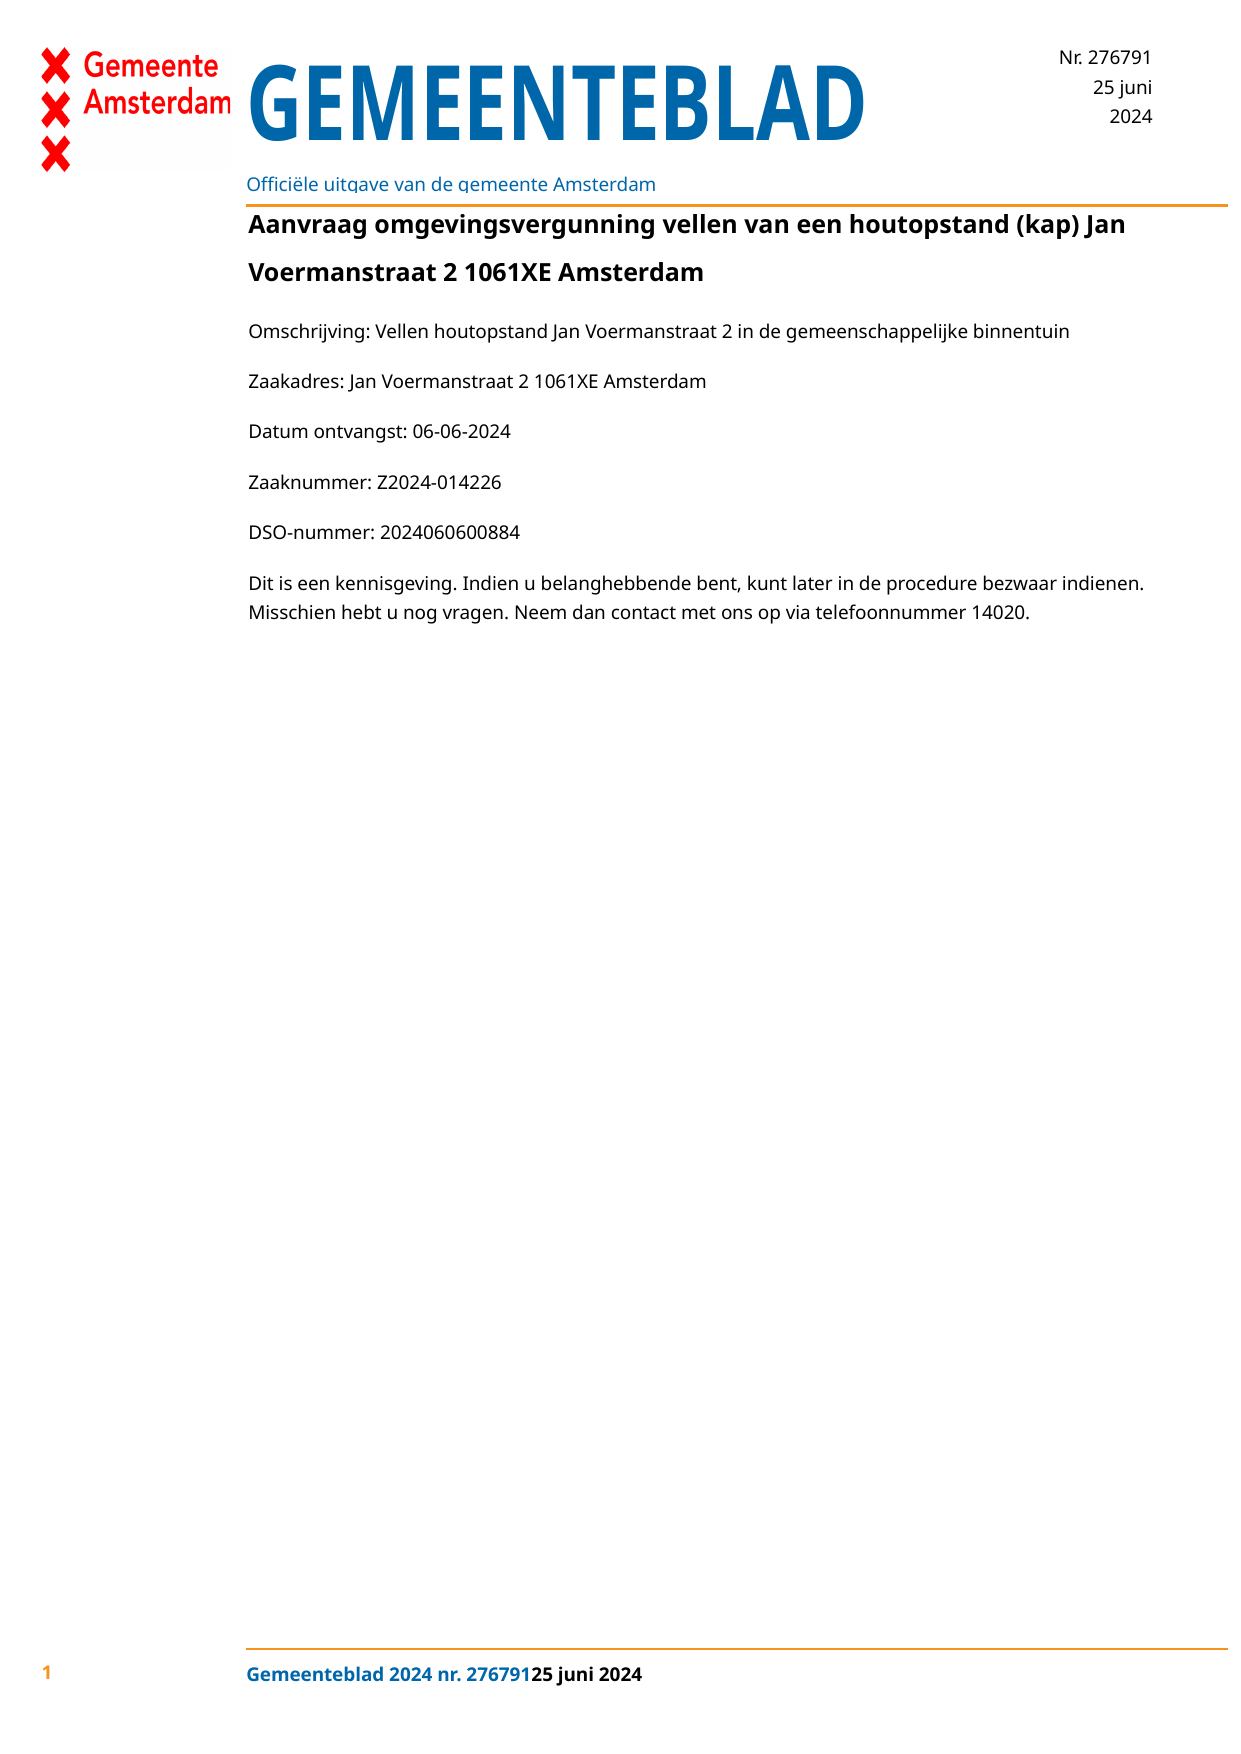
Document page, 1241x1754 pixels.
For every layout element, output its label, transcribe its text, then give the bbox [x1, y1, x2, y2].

text Dit is een kennisgeving. Indien u belanghebbende bent, kunt later in de procedure bezwaar indienen. Misschien hebt u nog vragen. Neem dan contact met ons op via telefoonnummer 14020. [248, 570, 1152, 625]
text DSO-nummer: 2024060600884 [248, 519, 1152, 545]
picture [41, 47, 231, 172]
text Zaakadres: Jan Voermanstraat 2 1061XE Amsterdam [248, 368, 1152, 394]
text Aanvraag omgevingsvergunning vellen van een houtopstand (kap) Jan Voermanstraat 2 1061XE Amsterdam [248, 207, 1152, 288]
text Zaaknummer: Z2024-014226 [248, 469, 1152, 495]
text Omschrijving: Vellen houtopstand Jan Voermanstraat 2 in de gemeenschappelijke binnentuin [248, 318, 1152, 344]
text Datum ontvangst: 06-06-2024 [248, 419, 1152, 444]
